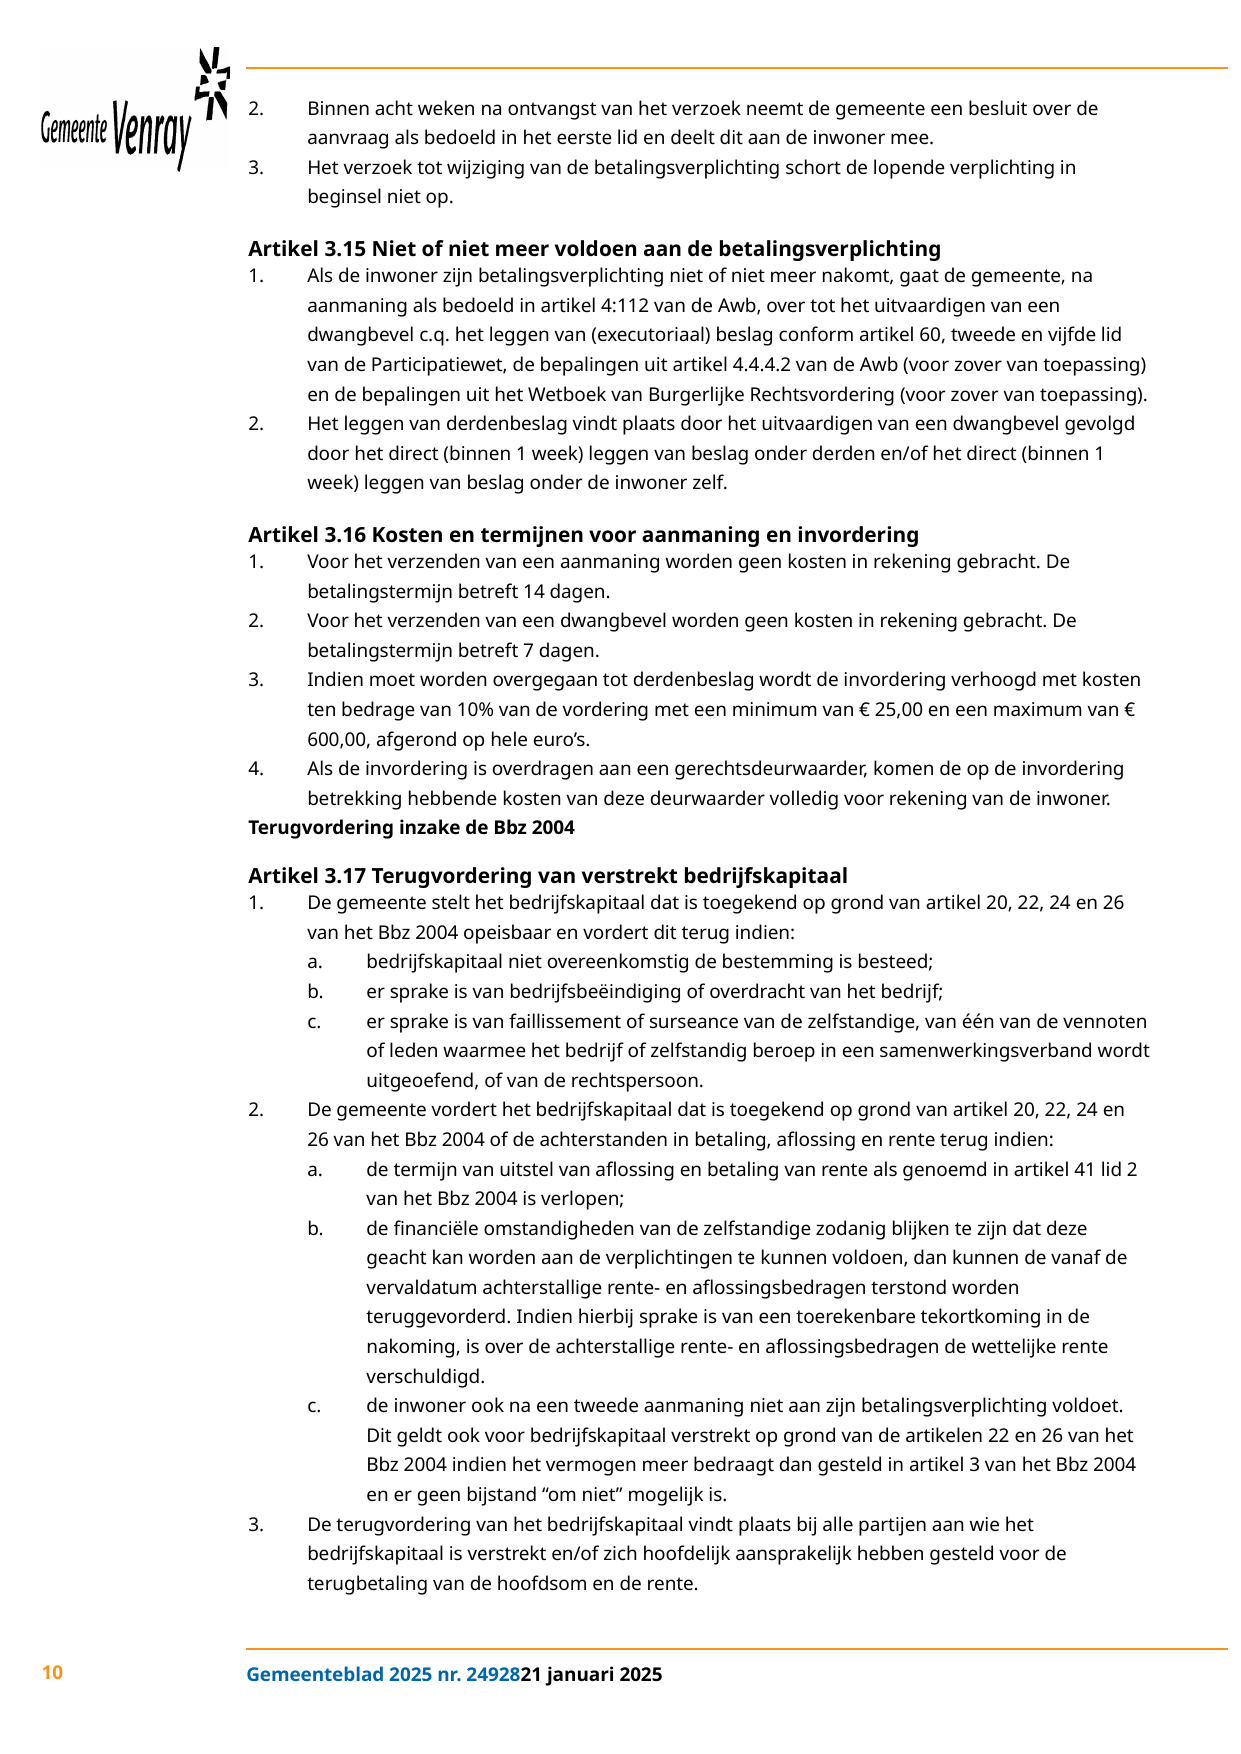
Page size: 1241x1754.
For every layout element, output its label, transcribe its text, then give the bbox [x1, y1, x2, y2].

list er sprake is van bedrijfsbeëindiging of overdracht van het bedrijf; [307, 978, 1152, 1004]
list Indien moet worden overgegaan tot derdenbeslag wordt de invordering verhoogd met kosten ten bedrage van 10% van de vordering met een minimum van € 25,00 en een maximum van € 600,00, afgerond op hele euro’s. [248, 667, 1152, 752]
list Het verzoek tot wijziging van de betalingsverplichting schort de lopende verplichting in beginsel niet op. [248, 154, 1152, 209]
list de financiële omstandigheden van de zelfstandige zodanig blijken te zijn dat deze geacht kan worden aan de verplichtingen te kunnen voldoen, dan kunnen de vanaf de vervaldatum achterstallige rente- en aflossingsbedragen terstond worden teruggevorderd. Indien hierbij sprake is van een toerekenbare tekortkoming in de nakoming, is over de achterstallige rente- en aflossingsbedragen de wettelijke rente verschuldigd. [307, 1215, 1152, 1389]
list Binnen acht weken na ontvangst van het verzoek neemt de gemeente een besluit over de aanvraag als bedoeld in het eerste lid en deelt dit aan de inwoner mee. [248, 95, 1152, 150]
list De gemeente stelt het bedrijfskapitaal dat is toegekend op grond van artikel 20, 22, 24 en 26 van het Bbz 2004 opeisbaar en vordert dit terug indien: [248, 889, 1152, 945]
list Als de inwoner zijn betalingsverplichting niet of niet meer nakomt, gaat de gemeente, na aanmaning als bedoeld in artikel 4:112 van de Awb, over tot het uitvaardigen van een dwangbevel c.q. het leggen van (executoriaal) beslag conform artikel 60, tweede en vijfde lid van de Participatiewet, de bepalingen uit artikel 4.4.4.2 van de Awb (voor zover van toepassing) en de bepalingen uit het Wetboek van Burgerlijke Rechtsvordering (voor zover van toepassing). [248, 262, 1152, 406]
list de termijn van uitstel van aflossing en betaling van rente als genoemd in artikel 41 lid 2 van het Bbz 2004 is verlopen; [307, 1156, 1152, 1211]
list er sprake is van faillissement of surseance van de zelfstandige, van één van de vennoten of leden waarmee het bedrijf of zelfstandig beroep in een samenwerkingsverband wordt uitgeoefend, of van de rechtspersoon. [307, 1008, 1152, 1093]
list Voor het verzenden van een dwangbevel worden geen kosten in rekening gebracht. De betalingstermijn betreft 7 dagen. [248, 607, 1152, 663]
list Als de invordering is overdragen aan een gerechtsdeurwaarder, komen de op de invordering betrekking hebbende kosten van deze deurwaarder volledig voor rekening van de inwoner. [248, 755, 1152, 811]
text Artikel 3.16 Kosten en termijnen voor aanmaning en invordering [248, 520, 1152, 548]
text Artikel 3.17 Terugvordering van verstrekt bedrijfskapitaal [248, 861, 1152, 889]
list bedrijfskapitaal niet overeenkomstig de bestemming is besteed; [307, 949, 1152, 974]
text Artikel 3.15 Niet of niet meer voldoen aan de betalingsverplichting [248, 234, 1152, 262]
list Het leggen van derdenbeslag vindt plaats door het uitvaardigen van een dwangbevel gevolgd door het direct (binnen 1 week) leggen van beslag onder derden en/of het direct (binnen 1 week) leggen van beslag onder de inwoner zelf. [248, 410, 1152, 495]
list Voor het verzenden van een aanmaning worden geen kosten in rekening gebracht. De betalingstermijn betreft 14 dagen. [248, 548, 1152, 604]
text Terugvordering inzake de Bbz 2004 [248, 814, 1152, 840]
list De gemeente vordert het bedrijfskapitaal dat is toegekend op grond van artikel 20, 22, 24 en 26 van het Bbz 2004 of de achterstanden in betaling, aflossing en rente terug indien: [248, 1097, 1152, 1152]
picture [41, 47, 231, 172]
list De terugvordering van het bedrijfskapitaal vindt plaats bij alle partijen aan wie het bedrijfskapitaal is verstrekt en/of zich hoofdelijk aansprakelijk hebben gesteld voor de terugbetaling van de hoofdsom en de rente. [248, 1511, 1152, 1596]
list de inwoner ook na een tweede aanmaning niet aan zijn betalingsverplichting voldoet. Dit geldt ook voor bedrijfskapitaal verstrekt op grond van de artikelen 22 en 26 van het Bbz 2004 indien het vermogen meer bedraagt dan gesteld in artikel 3 van het Bbz 2004 en er geen bijstand “om niet” mogelijk is. [307, 1392, 1152, 1507]
